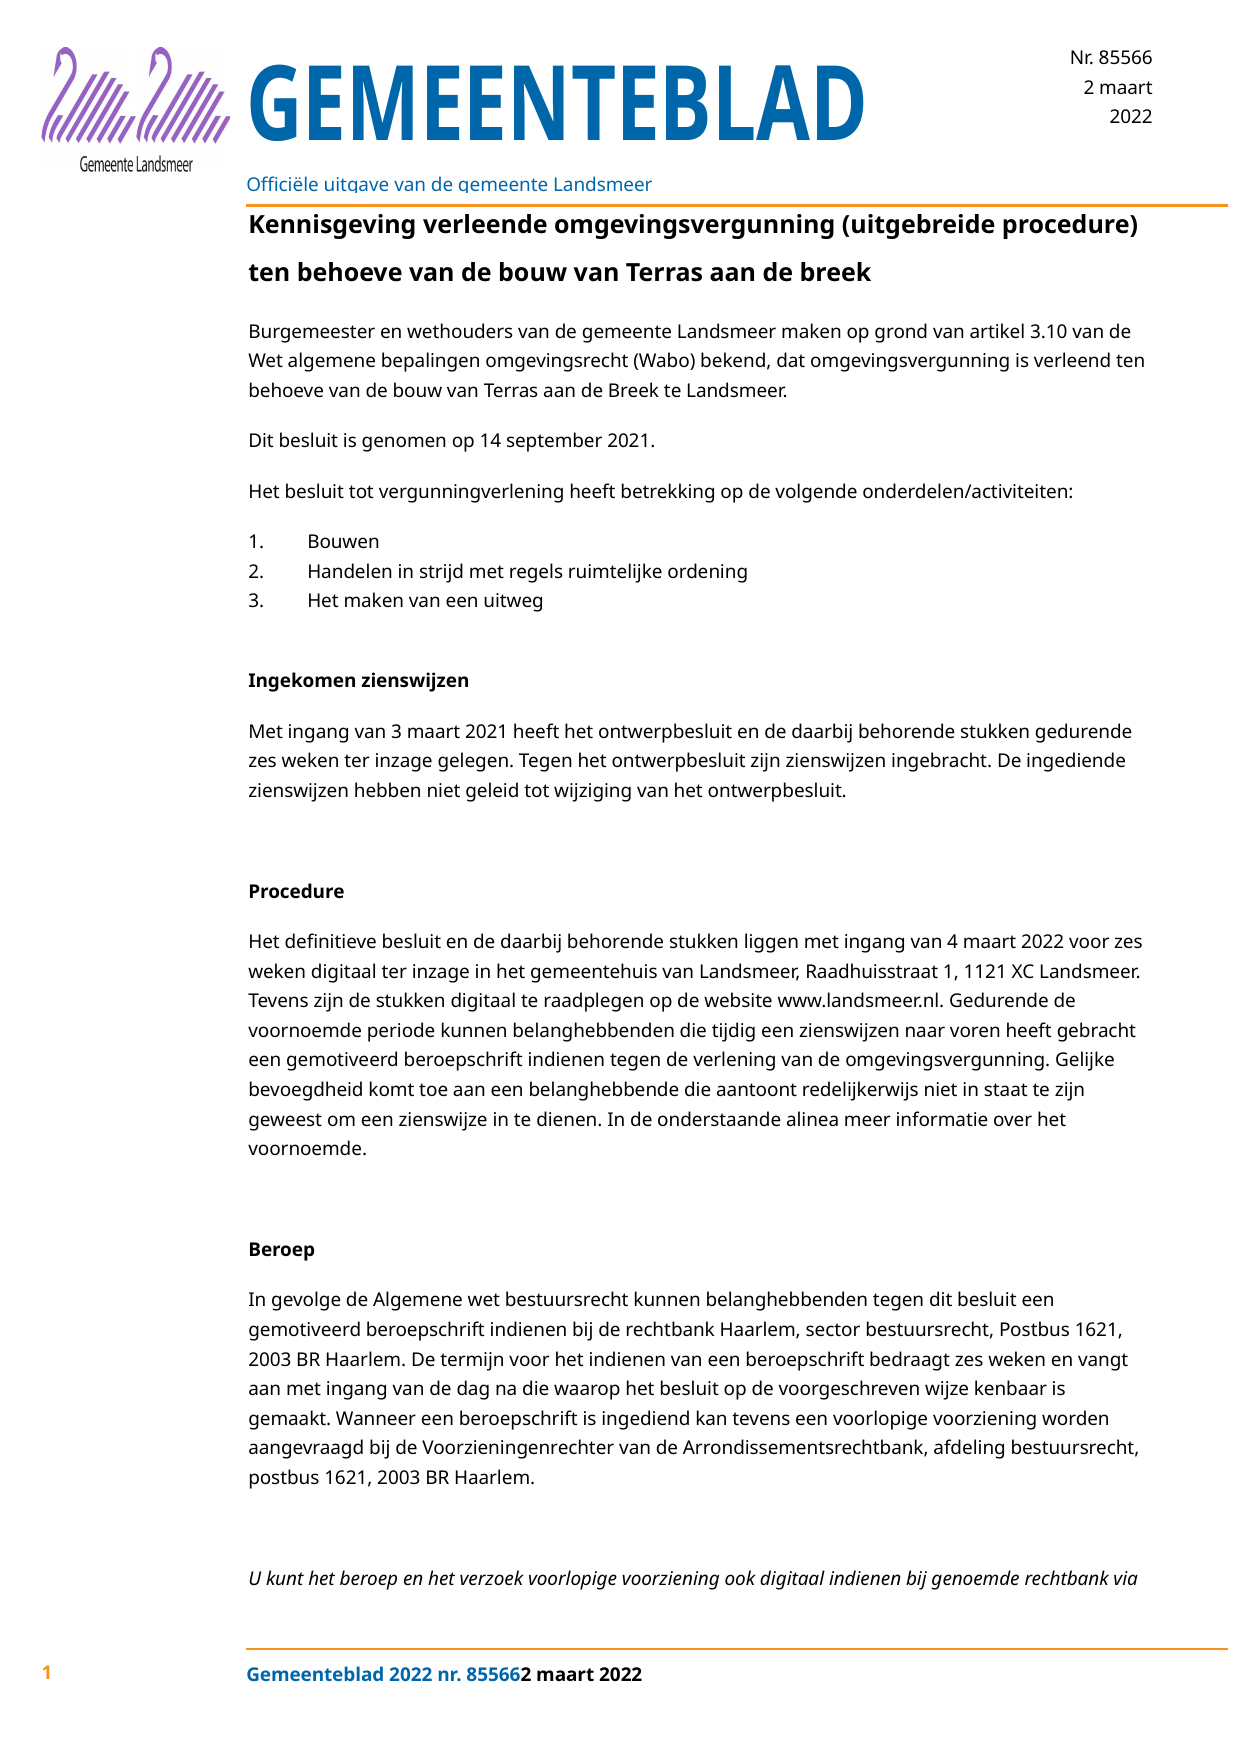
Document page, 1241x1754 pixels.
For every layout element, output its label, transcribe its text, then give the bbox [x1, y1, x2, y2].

list Het maken van een uitweg [248, 587, 1152, 613]
picture [41, 47, 231, 172]
text Procedure [248, 878, 1152, 904]
text Kennisgeving verleende omgevingsvergunning (uitgebreide procedure) ten behoeve van de bouw van Terras aan de breek [248, 207, 1152, 288]
list Bouwen [248, 528, 1152, 554]
text Het besluit tot vergunningverlening heeft betrekking op de volgende onderdelen/activiteiten: [248, 478, 1152, 504]
text U kunt het beroep en het verzoek voorlopige voorziening ook digitaal indienen bij genoemde rechtbank via [248, 1565, 1152, 1591]
text Burgemeester en wethouders van de gemeente Landsmeer maken op grond van artikel 3.10 van de Wet algemene bepalingen omgevingsrecht (Wabo) bekend, dat omgevingsvergunning is verleend ten behoeve van de bouw van Terras aan de Breek te Landsmeer. [248, 318, 1152, 403]
list Handelen in strijd met regels ruimtelijke ordening [248, 558, 1152, 584]
text In gevolge de Algemene wet bestuursrecht kunnen belanghebbenden tegen dit besluit een gemotiveerd beroepschrift indienen bij de rechtbank Haarlem, sector bestuursrecht, Postbus 1621, 2003 BR Haarlem. De termijn voor het indienen van een beroepschrift bedraagt zes weken en vangt aan met ingang van de dag na die waarop het besluit op de voorgeschreven wijze kenbaar is gemaakt. Wanneer een beroepschrift is ingediend kan tevens een voorlopige voorziening worden aangevraagd bij de Voorzieningenrechter van de Arrondissementsrechtbank, afdeling bestuursrecht, postbus 1621, 2003 BR Haarlem. [248, 1287, 1152, 1490]
text Het definitieve besluit en de daarbij behorende stukken liggen met ingang van 4 maart 2022 voor zes weken digitaal ter inzage in het gemeentehuis van Landsmeer, Raadhuisstraat 1, 1121 XC Landsmeer. Tevens zijn de stukken digitaal te raadplegen op de website www.landsmeer.nl. Gedurende de voornoemde periode kunnen belanghebbenden die tijdig een zienswijzen naar voren heeft gebracht een gemotiveerd beroepschrift indienen tegen de verlening van de omgevingsvergunning. Gelijke bevoegdheid komt toe aan een belanghebbende die aantoont redelijkerwijs niet in staat te zijn geweest om een zienswijze in te dienen. In de onderstaande alinea meer informatie over het voornoemde. [248, 928, 1152, 1161]
text Ingekomen zienswijzen [248, 667, 1152, 693]
text Beroep [248, 1236, 1152, 1262]
text Met ingang van 3 maart 2021 heeft het ontwerpbesluit en de daarbij behorende stukken gedurende zes weken ter inzage gelegen. Tegen het ontwerpbesluit zijn zienswijzen ingebracht. De ingediende zienswijzen hebben niet geleid tot wijziging van het ontwerpbesluit. [248, 718, 1152, 803]
text Dit besluit is genomen op 14 september 2021. [248, 427, 1152, 453]
